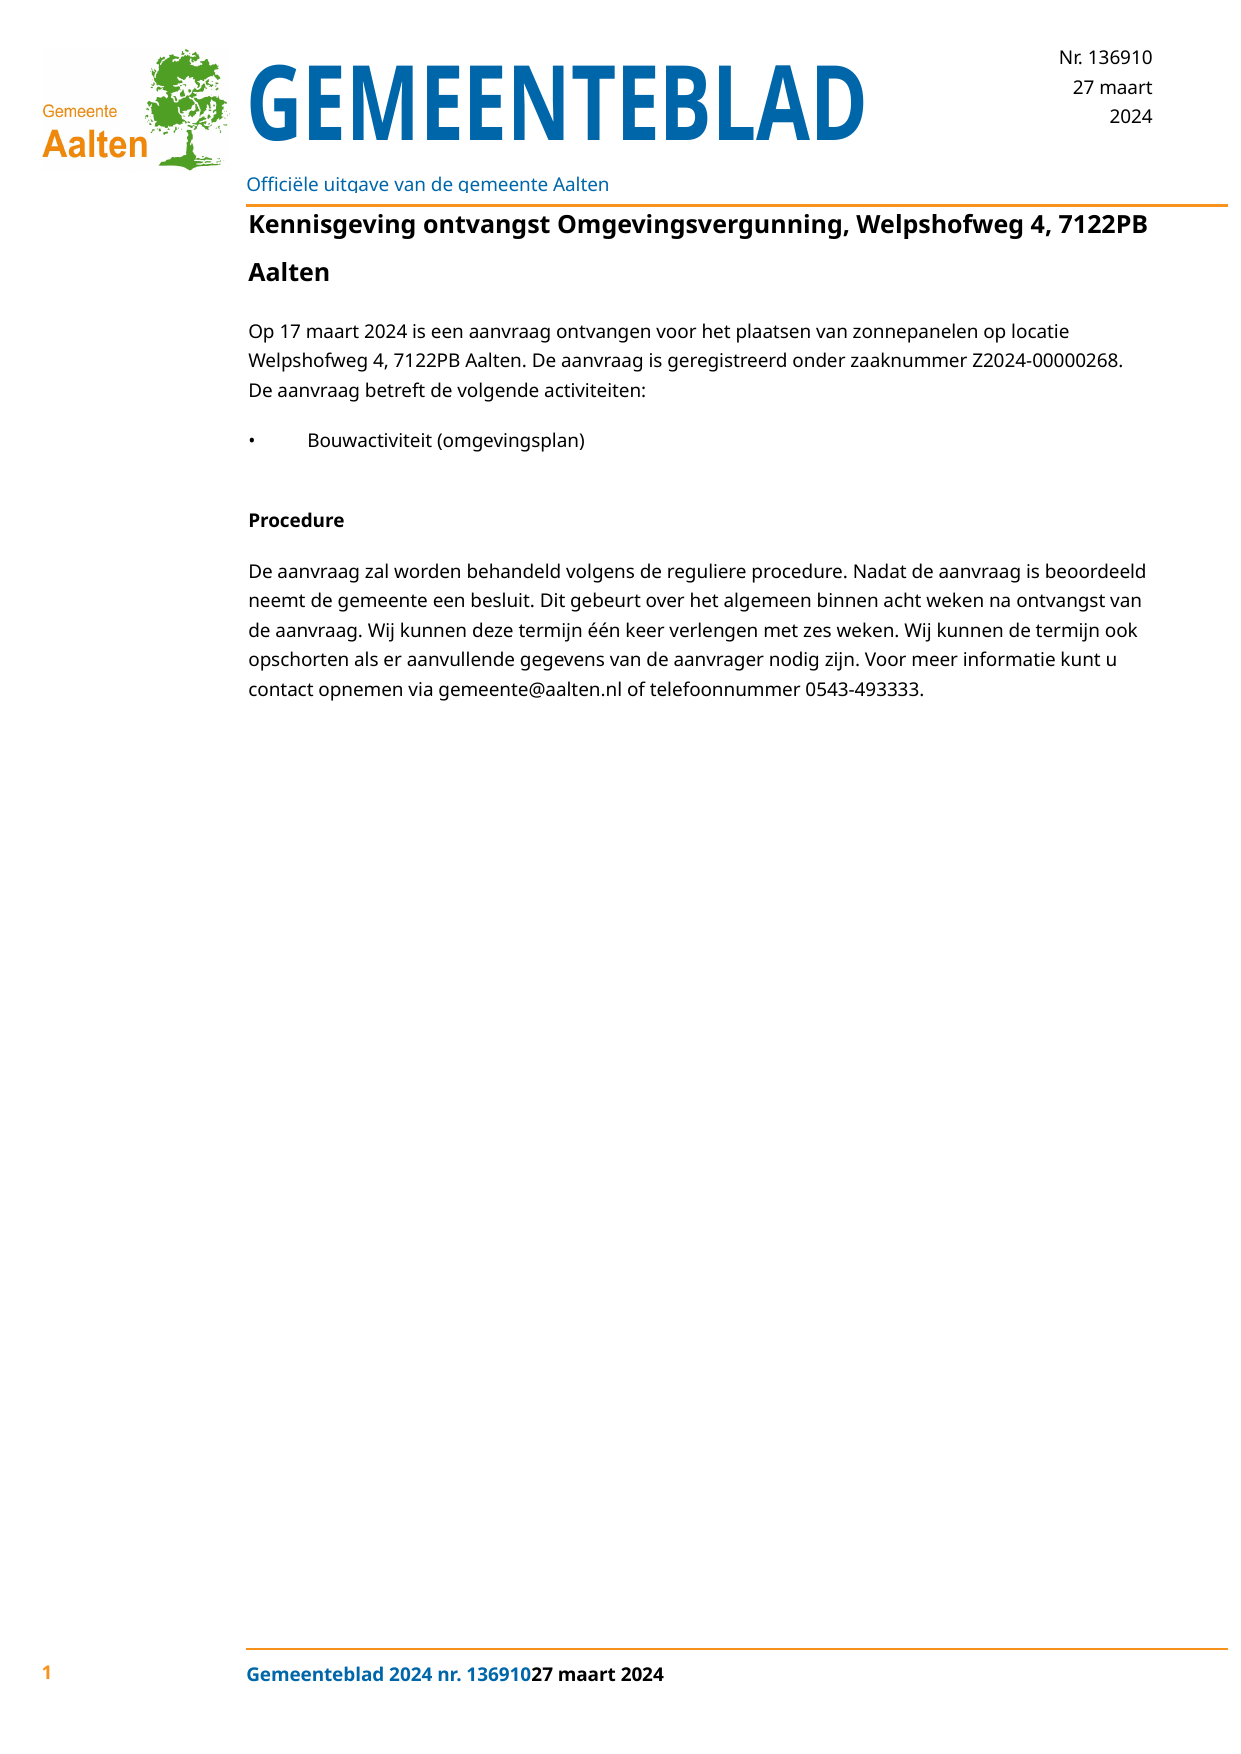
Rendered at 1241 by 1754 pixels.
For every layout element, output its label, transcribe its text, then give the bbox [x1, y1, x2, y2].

list Bouwactiviteit (omgevingsplan) [248, 427, 1152, 453]
text De aanvraag zal worden behandeld volgens de reguliere procedure. Nadat de aanvraag is beoordeeld neemt de gemeente een besluit. Dit gebeurt over het algemeen binnen acht weken na ontvangst van de aanvraag. Wij kunnen deze termijn één keer verlengen met zes weken. Wij kunnen de termijn ook opschorten als er aanvullende gegevens van de aanvrager nodig zijn. Voor meer informatie kunt u contact opnemen via gemeente@aalten.nl of telefoonnummer 0543-493333. [248, 558, 1152, 702]
picture [41, 47, 231, 172]
text Kennisgeving ontvangst Omgevingsvergunning, Welpshofweg 4, 7122PB Aalten [248, 207, 1152, 288]
text Op 17 maart 2024 is een aanvraag ontvangen voor het plaatsen van zonnepanelen op locatie Welpshofweg 4, 7122PB Aalten. De aanvraag is geregistreerd onder zaaknummer Z2024-00000268. De aanvraag betreft de volgende activiteiten: [248, 318, 1152, 403]
text Procedure [248, 507, 1152, 533]
